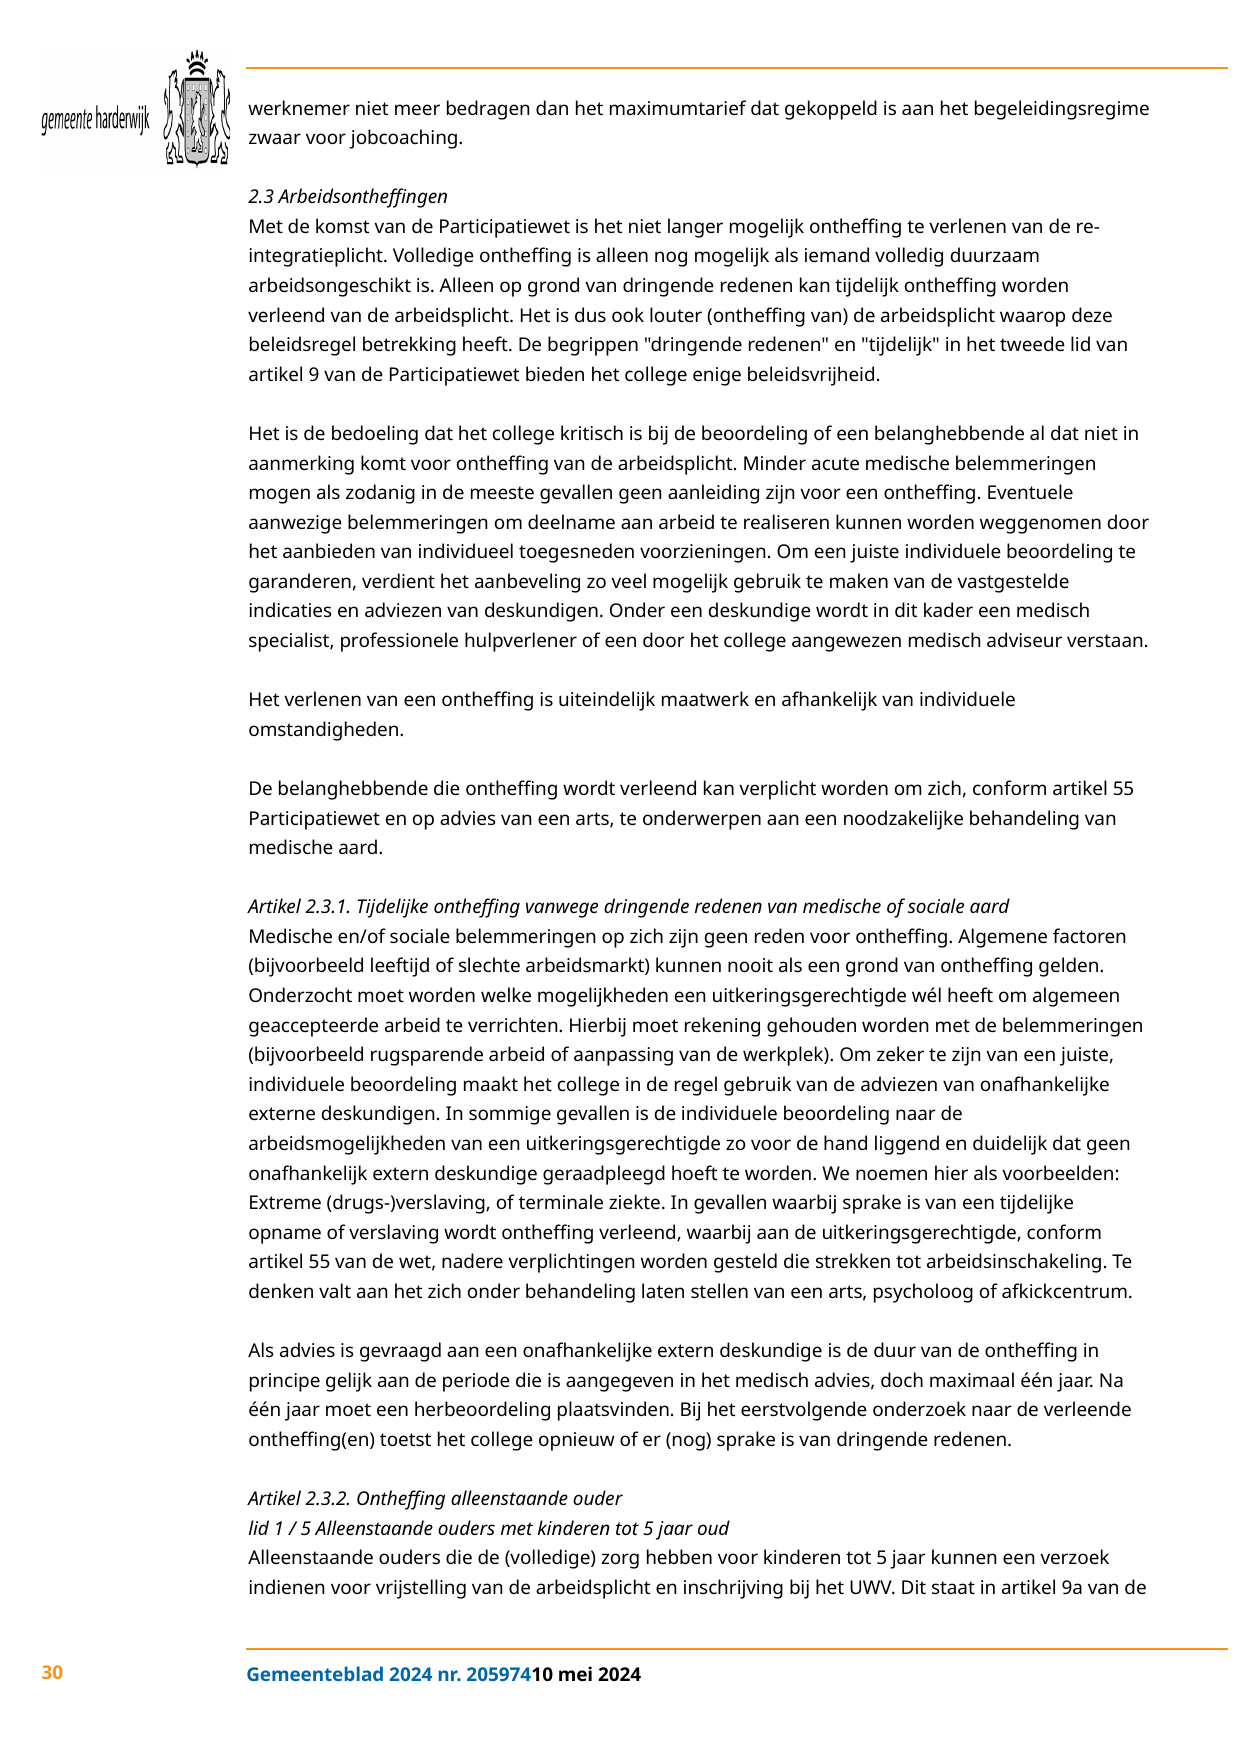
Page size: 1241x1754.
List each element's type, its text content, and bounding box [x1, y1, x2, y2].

picture [41, 47, 231, 172]
text Artikel 2.3.1. Tijdelijke ontheffing vanwege dringende redenen van medische of sociale aard [248, 893, 1152, 919]
text Artikel 2.3.2. Ontheffing alleenstaande ouder [248, 1485, 1152, 1511]
text 2.3 Arbeidsontheffingen [248, 183, 1152, 209]
text De belanghebbende die ontheffing wordt verleend kan verplicht worden om zich, conform artikel 55 Participatiewet en op advies van een arts, te onderwerpen aan een noodzakelijke behandeling van medische aard. [248, 775, 1152, 860]
text lid 1 / 5 Alleenstaande ouders met kinderen tot 5 jaar oud [248, 1515, 1152, 1541]
text werknemer niet meer bedragen dan het maximumtarief dat gekoppeld is aan het begeleidingsregime zwaar voor jobcoaching. [248, 95, 1152, 150]
text Het is de bedoeling dat het college kritisch is bij de beoordeling of een belanghebbende al dat niet in aanmerking komt voor ontheffing van de arbeidsplicht. Minder acute medische belemmeringen mogen als zodanig in de meeste gevallen geen aanleiding zijn voor een ontheffing. Eventuele aanwezige belemmeringen om deelname aan arbeid te realiseren kunnen worden weggenomen door het aanbieden van individueel toegesneden voorzieningen. Om een juiste individuele beoordeling te garanderen, verdient het aanbeveling zo veel mogelijk gebruik te maken van de vastgestelde indicaties en adviezen van deskundigen. Onder een deskundige wordt in dit kader een medisch specialist, professionele hulpverlener of een door het college aangewezen medisch adviseur verstaan. [248, 420, 1152, 653]
text Met de komst van de Participatiewet is het niet langer mogelijk ontheffing te verlenen van de re-integratieplicht. Volledige ontheffing is alleen nog mogelijk als iemand volledig duurzaam arbeidsongeschikt is. Alleen op grond van dringende redenen kan tijdelijk ontheffing worden verleend van de arbeidsplicht. Het is dus ook louter (ontheffing van) de arbeidsplicht waarop deze beleidsregel betrekking heeft. De begrippen "dringende redenen" en "tijdelijk" in het tweede lid van artikel 9 van de Participatiewet bieden het college enige beleidsvrijheid. [248, 213, 1152, 387]
text Alleenstaande ouders die de (volledige) zorg hebben voor kinderen tot 5 jaar kunnen een verzoek indienen voor vrijstelling van de arbeidsplicht en inschrijving bij het UWV. Dit staat in artikel 9a van de [248, 1544, 1152, 1600]
text Medische en/of sociale belemmeringen op zich zijn geen reden voor ontheffing. Algemene factoren (bijvoorbeeld leeftijd of slechte arbeidsmarkt) kunnen nooit als een grond van ontheffing gelden. Onderzocht moet worden welke mogelijkheden een uitkeringsgerechtigde wél heeft om algemeen geaccepteerde arbeid te verrichten. Hierbij moet rekening gehouden worden met de belemmeringen (bijvoorbeeld rugsparende arbeid of aanpassing van de werkplek). Om zeker te zijn van een juiste, individuele beoordeling maakt het college in de regel gebruik van de adviezen van onafhankelijke externe deskundigen. In sommige gevallen is de individuele beoordeling naar de arbeidsmogelijkheden van een uitkeringsgerechtigde zo voor de hand liggend en duidelijk dat geen onafhankelijk extern deskundige geraadpleegd hoeft te worden. We noemen hier als voorbeelden: Extreme (drugs-)verslaving, of terminale ziekte. In gevallen waarbij sprake is van een tijdelijke opname of verslaving wordt ontheffing verleend, waarbij aan de uitkeringsgerechtigde, conform artikel 55 van de wet, nadere verplichtingen worden gesteld die strekken tot arbeidsinschakeling. Te denken valt aan het zich onder behandeling laten stellen van een arts, psycholoog of afkickcentrum. [248, 923, 1152, 1304]
text Als advies is gevraagd aan een onafhankelijke extern deskundige is de duur van de ontheffing in principe gelijk aan de periode die is aangegeven in het medisch advies, doch maximaal één jaar. Na één jaar moet een herbeoordeling plaatsvinden. Bij het eerstvolgende onderzoek naar de verleende ontheffing(en) toetst het college opnieuw of er (nog) sprake is van dringende redenen. [248, 1337, 1152, 1452]
text Het verlenen van een ontheffing is uiteindelijk maatwerk en afhankelijk van individuele omstandigheden. [248, 686, 1152, 742]
